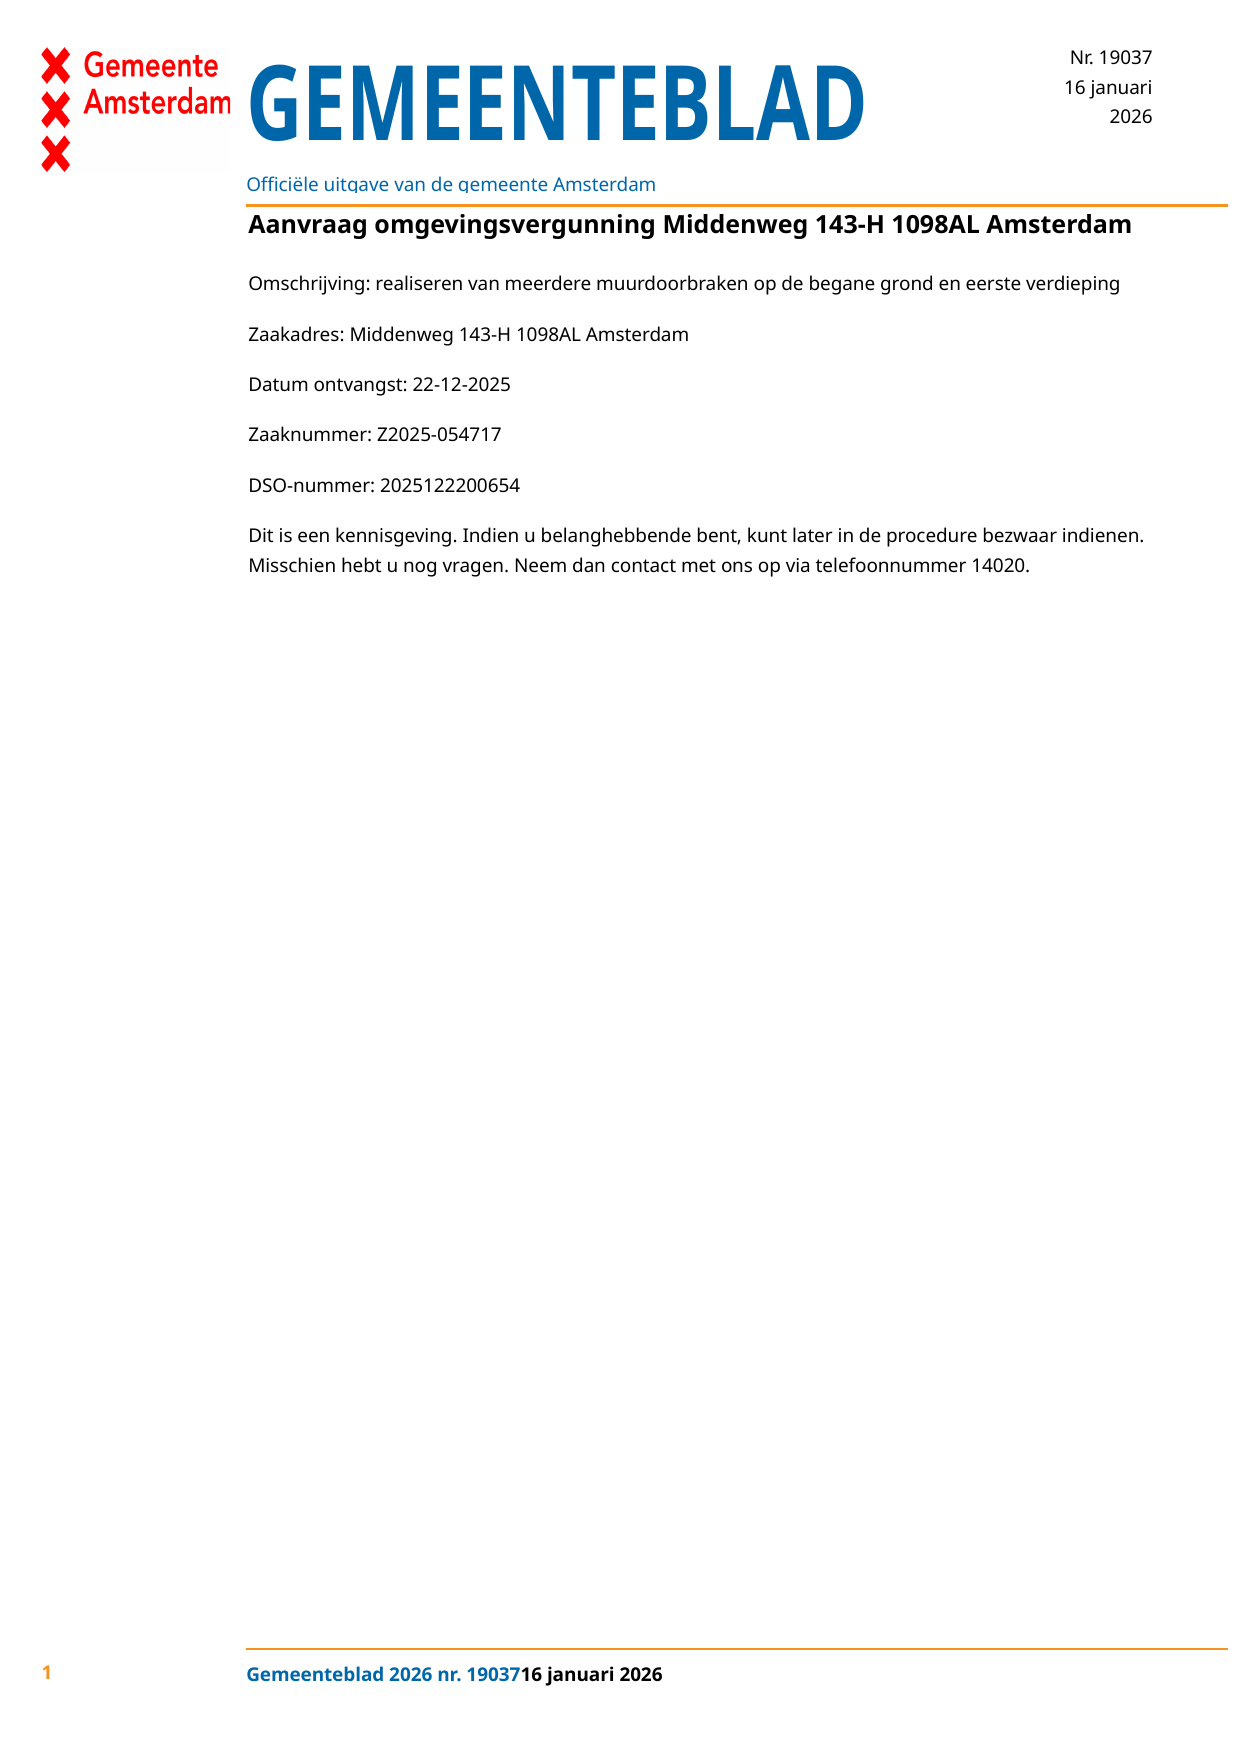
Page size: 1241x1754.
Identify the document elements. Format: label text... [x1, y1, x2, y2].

text Omschrijving: realiseren van meerdere muurdoorbraken op de begane grond en eerste verdieping [248, 270, 1152, 296]
text Dit is een kennisgeving. Indien u belanghebbende bent, kunt later in de procedure bezwaar indienen. Misschien hebt u nog vragen. Neem dan contact met ons op via telefoonnummer 14020. [248, 522, 1152, 578]
text Datum ontvangst: 22-12-2025 [248, 371, 1152, 397]
text Zaaknummer: Z2025-054717 [248, 422, 1152, 447]
text Zaakadres: Middenweg 143-H 1098AL Amsterdam [248, 321, 1152, 346]
text Aanvraag omgevingsvergunning Middenweg 143-H 1098AL Amsterdam [248, 207, 1152, 241]
picture [41, 47, 231, 172]
text DSO-nummer: 2025122200654 [248, 472, 1152, 498]
